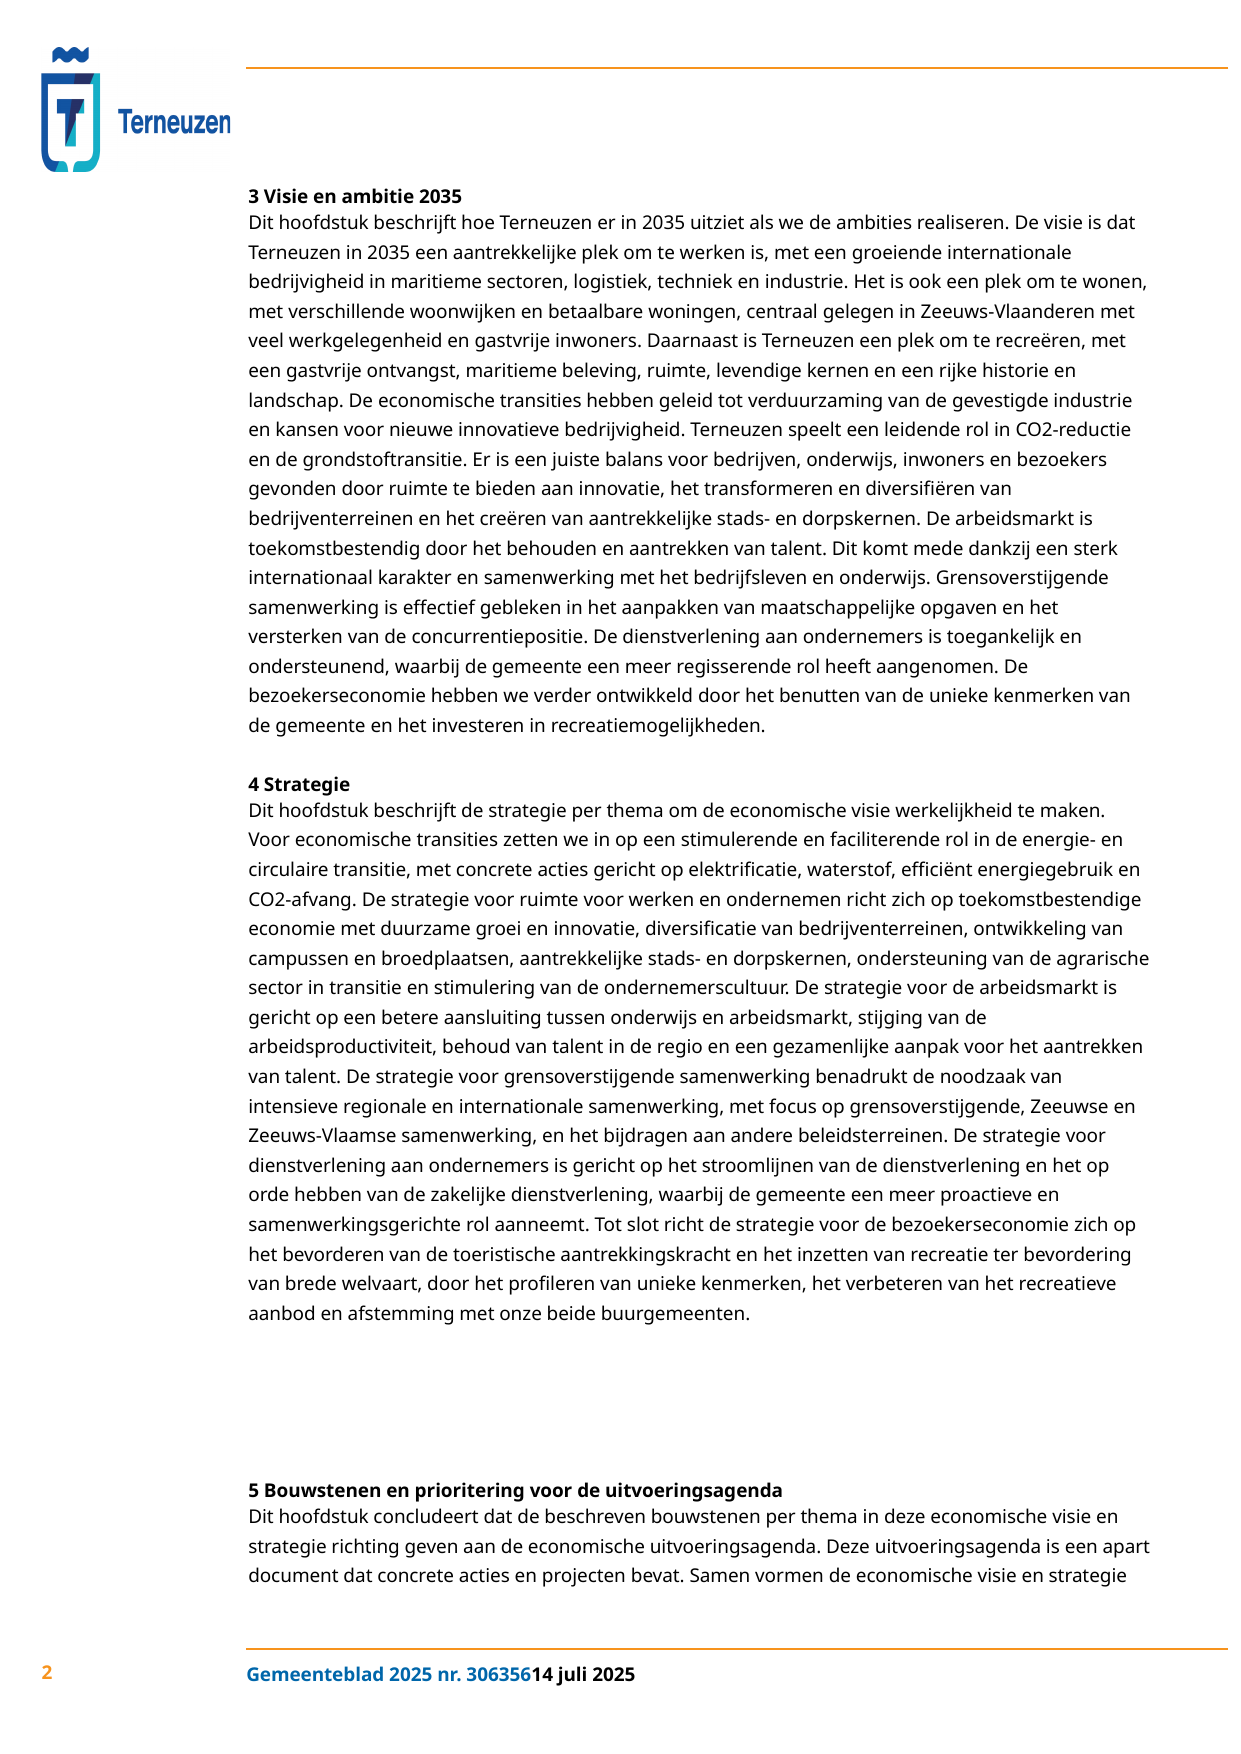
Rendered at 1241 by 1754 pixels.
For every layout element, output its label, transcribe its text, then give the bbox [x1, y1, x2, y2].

text 4 Strategie [248, 771, 1152, 797]
text Dit hoofdstuk concludeert dat de beschreven bouwstenen per thema in deze economische visie en strategie richting geven aan de economische uitvoeringsagenda. Deze uitvoeringsagenda is een apart document dat concrete acties en projecten bevat. Samen vormen de economische visie en strategie [248, 1503, 1152, 1588]
text 3 Visie en ambitie 2035 [248, 183, 1152, 209]
text Dit hoofdstuk beschrijft de strategie per thema om de economische visie werkelijkheid te maken. Voor economische transities zetten we in op een stimulerende en faciliterende rol in de energie- en circulaire transitie, met concrete acties gericht op elektrificatie, waterstof, efficiënt energiegebruik en CO2-afvang. De strategie voor ruimte voor werken en ondernemen richt zich op toekomstbestendige economie met duurzame groei en innovatie, diversificatie van bedrijventerreinen, ontwikkeling van campussen en broedplaatsen, aantrekkelijke stads- en dorpskernen, ondersteuning van de agrarische sector in transitie en stimulering van de ondernemerscultuur. De strategie voor de arbeidsmarkt is gericht op een betere aansluiting tussen onderwijs en arbeidsmarkt, stijging van de arbeidsproductiviteit, behoud van talent in de regio en een gezamenlijke aanpak voor het aantrekken van talent. De strategie voor grensoverstijgende samenwerking benadrukt de noodzaak van intensieve regionale en internationale samenwerking, met focus op grensoverstijgende, Zeeuwse en Zeeuws-Vlaamse samenwerking, en het bijdragen aan andere beleidsterreinen. De strategie voor dienstverlening aan ondernemers is gericht op het stroomlijnen van de dienstverlening en het op orde hebben van de zakelijke dienstverlening, waarbij de gemeente een meer proactieve en samenwerkingsgerichte rol aanneemt. Tot slot richt de strategie voor de bezoekerseconomie zich op het bevorderen van de toeristische aantrekkingskracht en het inzetten van recreatie ter bevordering van brede welvaart, door het profileren van unieke kenmerken, het verbeteren van het recreatieve aanbod en afstemming met onze beide buurgemeenten. [248, 797, 1152, 1326]
picture [41, 47, 231, 172]
text Dit hoofdstuk beschrijft hoe Terneuzen er in 2035 uitziet als we de ambities realiseren. De visie is dat Terneuzen in 2035 een aantrekkelijke plek om te werken is, met een groeiende internationale bedrijvigheid in maritieme sectoren, logistiek, techniek en industrie. Het is ook een plek om te wonen, met verschillende woonwijken en betaalbare woningen, centraal gelegen in Zeeuws-Vlaanderen met veel werkgelegenheid en gastvrije inwoners. Daarnaast is Terneuzen een plek om te recreëren, met een gastvrije ontvangst, maritieme beleving, ruimte, levendige kernen en een rijke historie en landschap. De economische transities hebben geleid tot verduurzaming van de gevestigde industrie en kansen voor nieuwe innovatieve bedrijvigheid. Terneuzen speelt een leidende rol in CO2-reductie en de grondstoftransitie. Er is een juiste balans voor bedrijven, onderwijs, inwoners en bezoekers gevonden door ruimte te bieden aan innovatie, het transformeren en diversifiëren van bedrijventerreinen en het creëren van aantrekkelijke stads- en dorpskernen. De arbeidsmarkt is toekomstbestendig door het behouden en aantrekken van talent. Dit komt mede dankzij een sterk internationaal karakter en samenwerking met het bedrijfsleven en onderwijs. Grensoverstijgende samenwerking is effectief gebleken in het aanpakken van maatschappelijke opgaven en het versterken van de concurrentiepositie. De dienstverlening aan ondernemers is toegankelijk en ondersteunend, waarbij de gemeente een meer regisserende rol heeft aangenomen. De bezoekerseconomie hebben we verder ontwikkeld door het benutten van de unieke kenmerken van de gemeente en het investeren in recreatiemogelijkheden. [248, 209, 1152, 738]
text 5 Bouwstenen en prioritering voor de uitvoeringsagenda [248, 1477, 1152, 1503]
